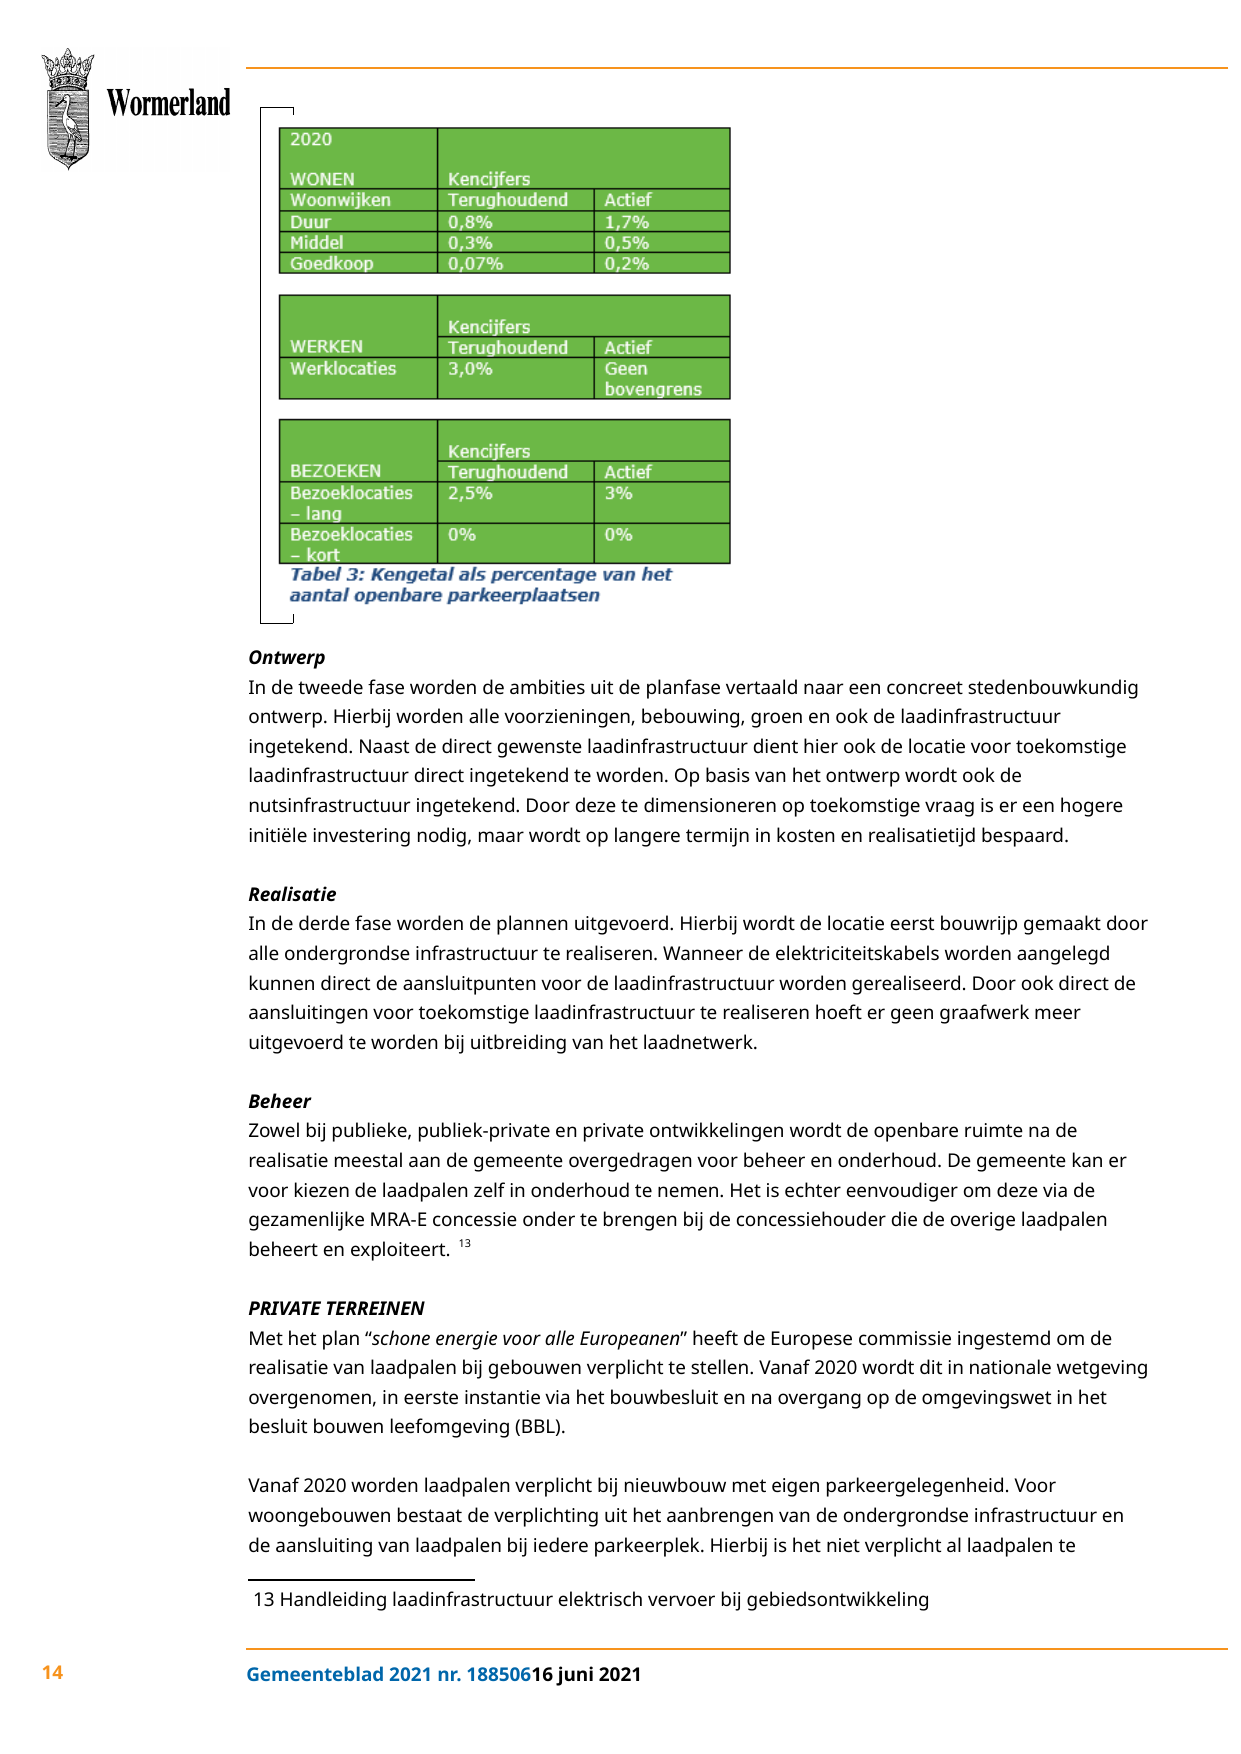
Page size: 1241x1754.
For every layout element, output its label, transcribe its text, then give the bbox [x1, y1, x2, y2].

text Met het plan “schone energie voor alle Europeanen” heeft de Europese commissie ingestemd om de realisatie van laadpalen bij gebouwen verplicht te stellen. Vanaf 2020 wordt dit in nationale wetgeving overgenomen, in eerste instantie via het bouwbesluit en na overgang op de omgevingswet in het besluit bouwen leefomgeving (BBL). [248, 1325, 1152, 1439]
picture [268, 115, 742, 614]
text Realisatie [248, 881, 1152, 907]
text PRIVATE TERREINEN [248, 1295, 1152, 1321]
text Ontwerp [248, 644, 1152, 670]
picture [41, 47, 231, 172]
text Vanaf 2020 worden laadpalen verplicht bij nieuwbouw met eigen parkeergelegenheid. Voor woongebouwen bestaat de verplichting uit het aanbrengen van de ondergrondse infrastructuur en de aansluiting van laadpalen bij iedere parkeerplek. Hierbij is het niet verplicht al laadpalen te [248, 1473, 1152, 1558]
text Beheer [248, 1088, 1152, 1114]
text In de tweede fase worden de ambities uit de planfase vertaald naar een concreet stedenbouwkundig ontwerp. Hierbij worden alle voorzieningen, bebouwing, groen en ook de laadinfrastructuur ingetekend. Naast de direct gewenste laadinfrastructuur dient hier ook de locatie voor toekomstige laadinfrastructuur direct ingetekend te worden. Op basis van het ontwerp wordt ook de nutsinfrastructuur ingetekend. Door deze te dimensioneren op toekomstige vraag is er een hogere initiële investering nodig, maar wordt op langere termijn in kosten en realisatietijd bespaard. [248, 674, 1152, 848]
text In de derde fase worden de plannen uitgevoerd. Hierbij wordt de locatie eerst bouwrijp gemaakt door alle ondergrondse infrastructuur te realiseren. Wanneer de elektriciteitskabels worden aangelegd kunnen direct de aansluitpunten voor de laadinfrastructuur worden gerealiseerd. Door ook direct de aansluitingen voor toekomstige laadinfrastructuur te realiseren hoeft er geen graafwerk meer uitgevoerd te worden bij uitbreiding van het laadnetwerk. [248, 911, 1152, 1055]
text Handleiding laadinfrastructuur elektrisch vervoer bij gebiedsontwikkeling [248, 1586, 1152, 1612]
text Zowel bij publieke, publiek-private en private ontwikkelingen wordt de openbare ruimte na de realisatie meestal aan de gemeente overgedragen voor beheer en onderhoud. De gemeente kan er voor kiezen de laadpalen zelf in onderhoud te nemen. Het is echter eenvoudiger om deze via de gezamenlijke MRA-E concessie onder te brengen bij de concessiehouder die de overige laadpalen beheert en exploiteert. [248, 1118, 1152, 1262]
